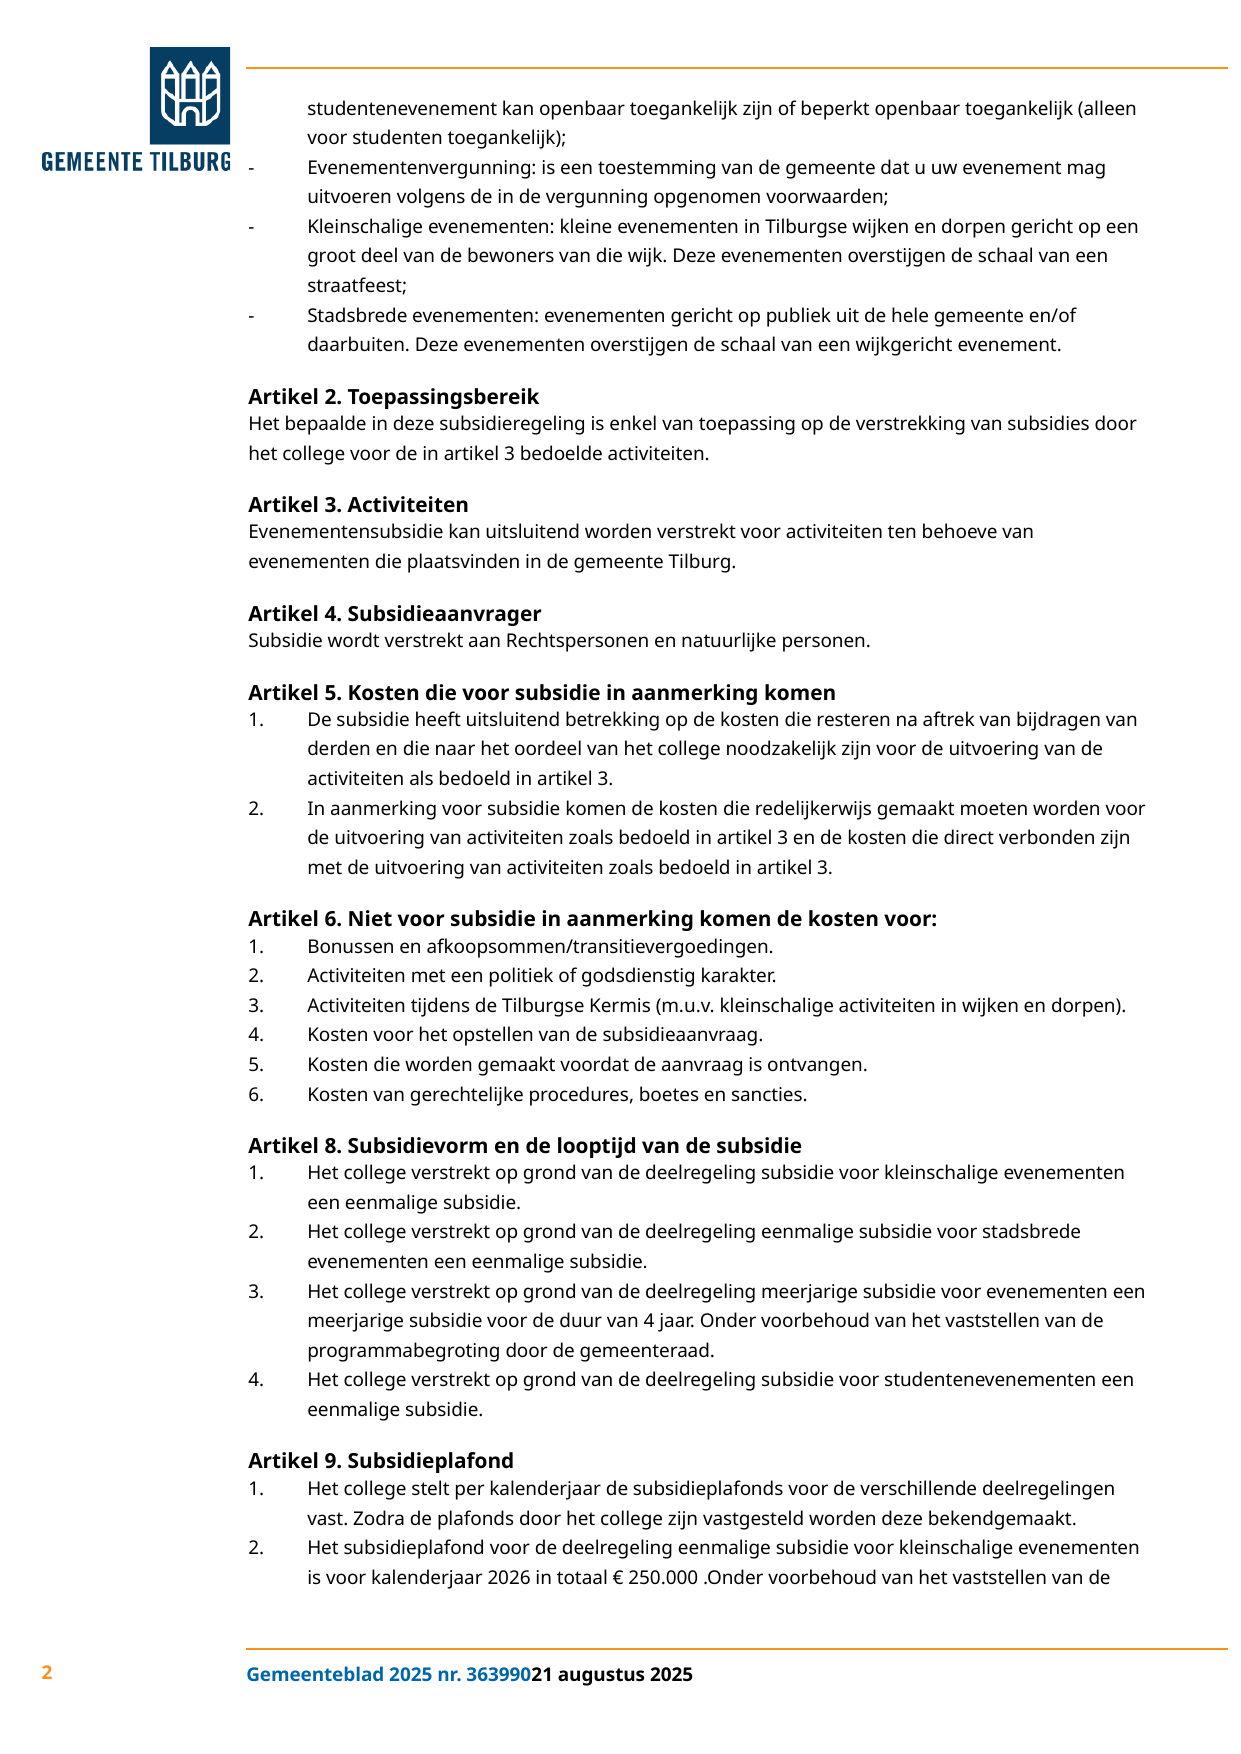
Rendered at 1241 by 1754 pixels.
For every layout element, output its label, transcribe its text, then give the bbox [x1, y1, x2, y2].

list Evenementenvergunning: is een toestemming van de gemeente dat u uw evenement mag uitvoeren volgens de in de vergunning opgenomen voorwaarden; [248, 154, 1152, 209]
list Kosten die worden gemaakt voordat de aanvraag is ontvangen. [248, 1051, 1152, 1077]
list Het college stelt per kalenderjaar de subsidieplafonds voor de verschillende deelregelingen vast. Zodra de plafonds door het college zijn vastgesteld worden deze bekendgemaakt. [248, 1475, 1152, 1530]
text Artikel 2. Toepassingsbereik [248, 382, 1152, 410]
picture [41, 47, 231, 172]
text Artikel 8. Subsidievorm en de looptijd van de subsidie [248, 1131, 1152, 1159]
list Bonussen en afkoopsommen/transitievergoedingen. [248, 933, 1152, 958]
text Artikel 9. Subsidieplafond [248, 1447, 1152, 1475]
list Het college verstrekt op grond van de deelregeling meerjarige subsidie voor evenementen een meerjarige subsidie voor de duur van 4 jaar. Onder voorbehoud van het vaststellen van de programmabegroting door de gemeenteraad. [248, 1278, 1152, 1363]
text Artikel 5. Kosten die voor subsidie in aanmerking komen [248, 678, 1152, 706]
list Het college verstrekt op grond van de deelregeling subsidie voor kleinschalige evenementen een eenmalige subsidie. [248, 1159, 1152, 1215]
text Evenementensubsidie kan uitsluitend worden verstrekt voor activiteiten ten behoeve van evenementen die plaatsvinden in de gemeente Tilburg. [248, 519, 1152, 574]
text Artikel 3. Activiteiten [248, 490, 1152, 519]
list De subsidie heeft uitsluitend betrekking op de kosten die resteren na aftrek van bijdragen van derden en die naar het oordeel van het college noodzakelijk zijn voor de uitvoering van de activiteiten als bedoeld in artikel 3. [248, 706, 1152, 791]
list Het college verstrekt op grond van de deelregeling eenmalige subsidie voor stadsbrede evenementen een eenmalige subsidie. [248, 1219, 1152, 1274]
list Activiteiten met een politiek of godsdienstig karakter. [248, 962, 1152, 988]
text Het bepaalde in deze subsidieregeling is enkel van toepassing op de verstrekking van subsidies door het college voor de in artikel 3 bedoelde activiteiten. [248, 410, 1152, 466]
list Het subsidieplafond voor de deelregeling eenmalige subsidie voor kleinschalige evenementen is voor kalenderjaar 2026 in totaal € 250.000 .Onder voorbehoud van het vaststellen van de [248, 1534, 1152, 1589]
list Kleinschalige evenementen: kleine evenementen in Tilburgse wijken en dorpen gericht op een groot deel van de bewoners van die wijk. Deze evenementen overstijgen de schaal van een straatfeest; [248, 213, 1152, 298]
list studentenevenement kan openbaar toegankelijk zijn of beperkt openbaar toegankelijk (alleen voor studenten toegankelijk); [248, 95, 1152, 150]
text Artikel 4. Subsidieaanvrager [248, 599, 1152, 627]
list Kosten voor het opstellen van de subsidieaanvraag. [248, 1022, 1152, 1047]
list Stadsbrede evenementen: evenementen gericht op publiek uit de hele gemeente en/of daarbuiten. Deze evenementen overstijgen de schaal van een wijkgericht evenement. [248, 302, 1152, 357]
list In aanmerking voor subsidie komen de kosten die redelijkerwijs gemaakt moeten worden voor de uitvoering van activiteiten zoals bedoeld in artikel 3 en de kosten die direct verbonden zijn met de uitvoering van activiteiten zoals bedoeld in artikel 3. [248, 795, 1152, 880]
list Het college verstrekt op grond van de deelregeling subsidie voor studentenevenementen een eenmalige subsidie. [248, 1367, 1152, 1422]
text Artikel 6. Niet voor subsidie in aanmerking komen de kosten voor: [248, 904, 1152, 933]
list Kosten van gerechtelijke procedures, boetes en sancties. [248, 1081, 1152, 1106]
list Activiteiten tijdens de Tilburgse Kermis (m.u.v. kleinschalige activiteiten in wijken en dorpen). [248, 992, 1152, 1018]
text Subsidie wordt verstrekt aan Rechtspersonen en natuurlijke personen. [248, 627, 1152, 653]
